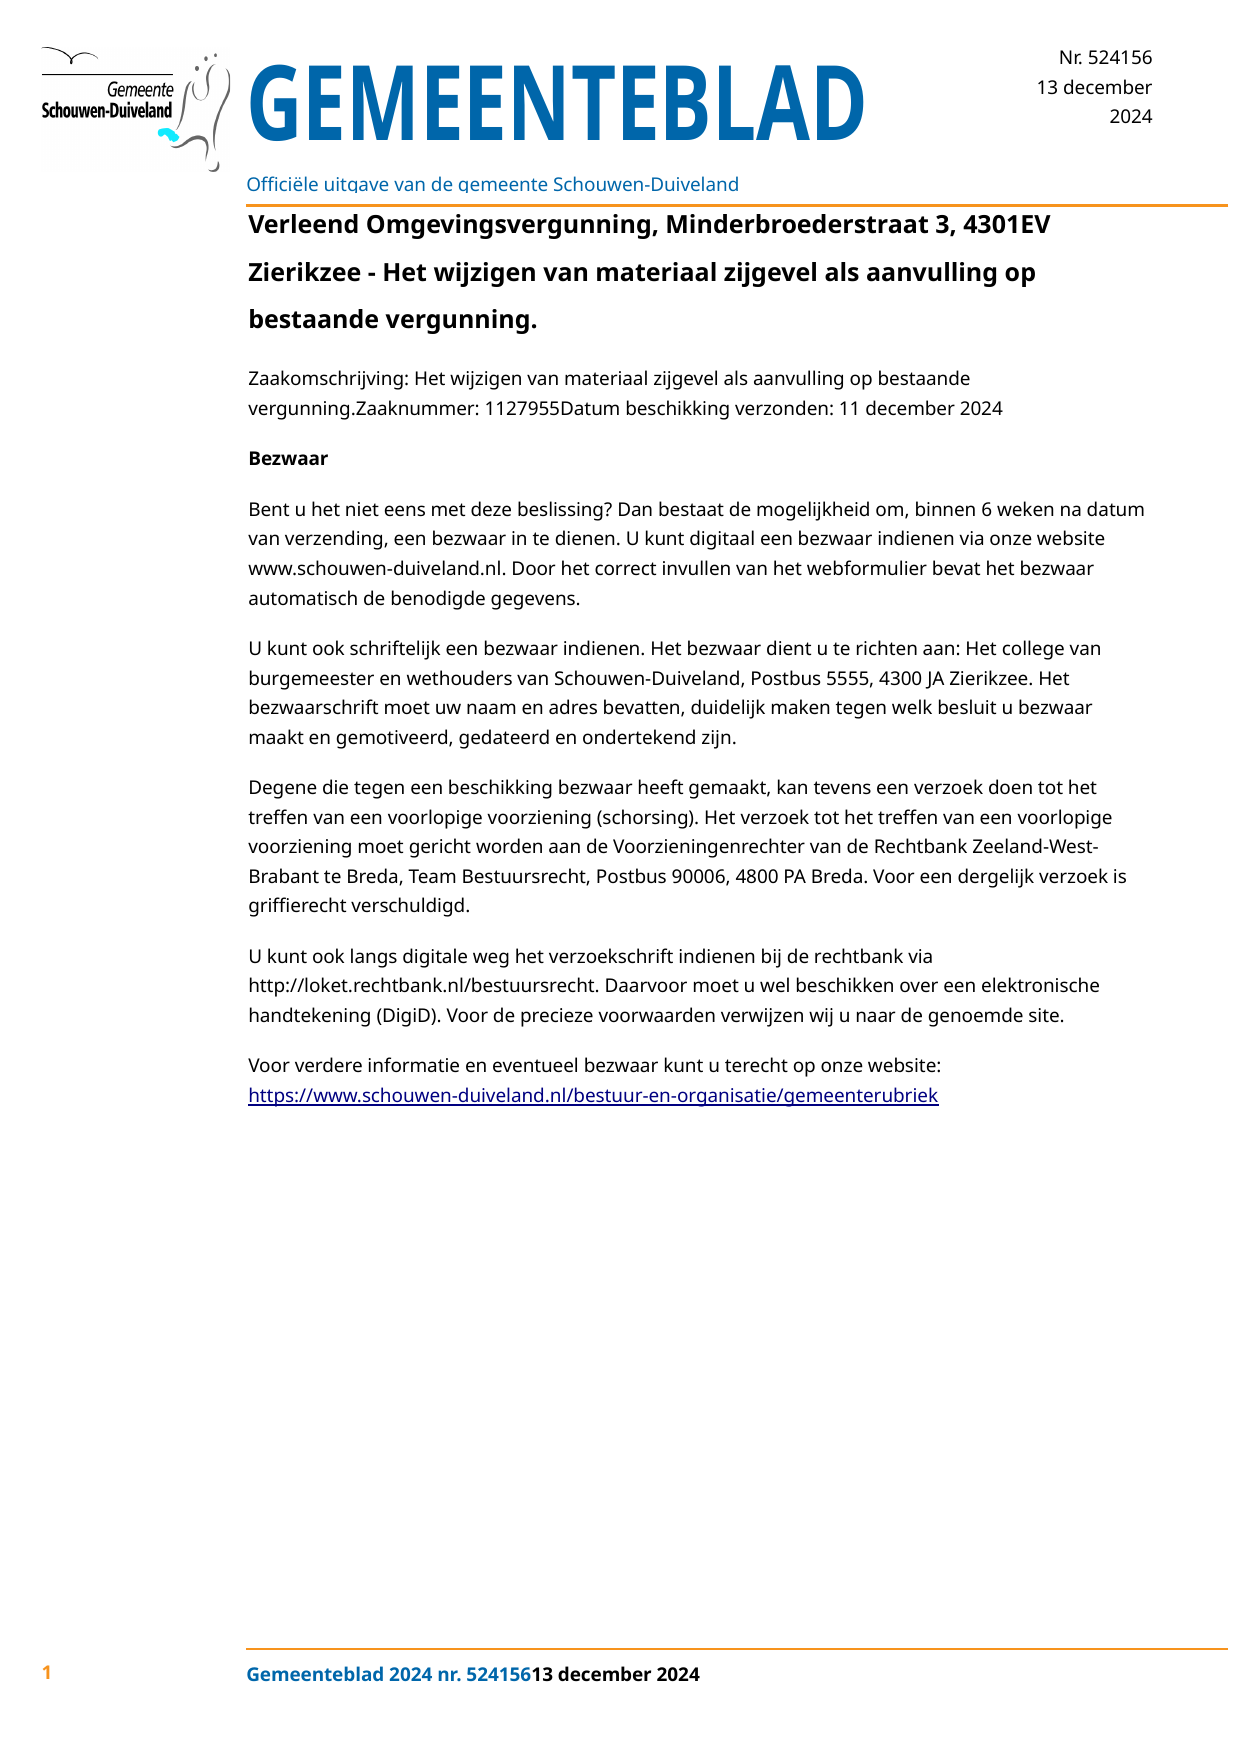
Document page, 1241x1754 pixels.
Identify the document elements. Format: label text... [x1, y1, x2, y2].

text Voor verdere informatie en eventueel bezwaar kunt u terecht op onze website: https://www.schouwen-duiveland.nl/bestuur-en-organisatie/gemeenterubriek [248, 1053, 1152, 1108]
text Bent u het niet eens met deze beslissing? Dan bestaat de mogelijkheid om, binnen 6 weken na datum van verzending, een bezwaar in te dienen. U kunt digitaal een bezwaar indienen via onze website www.schouwen-duiveland.nl. Door het correct invullen van het webformulier bevat het bezwaar automatisch de benodigde gegevens. [248, 496, 1152, 610]
picture [41, 47, 231, 172]
text U kunt ook schriftelijk een bezwaar indienen. Het bezwaar dient u te richten aan: Het college van burgemeester en wethouders van Schouwen-Duiveland, Postbus 5555, 4300 JA Zierikzee. Het bezwaarschrift moet uw naam en adres bevatten, duidelijk maken tegen welk besluit u bezwaar maakt en gemotiveerd, gedateerd en ondertekend zijn. [248, 635, 1152, 749]
text Zaakomschrijving: Het wijzigen van materiaal zijgevel als aanvulling op bestaande vergunning.Zaaknummer: 1127955Datum beschikking verzonden: 11 december 2024 [248, 366, 1152, 421]
text Bezwaar [248, 446, 1152, 471]
text U kunt ook langs digitale weg het verzoekschrift indienen bij de rechtbank via http://loket.rechtbank.nl/bestuursrecht. Daarvoor moet u wel beschikken over een elektronische handtekening (DigiD). Voor de precieze voorwaarden verwijzen wij u naar de genoemde site. [248, 943, 1152, 1028]
text Degene die tegen een beschikking bezwaar heeft gemaakt, kan tevens een verzoek doen tot het treffen van een voorlopige voorziening (schorsing). Het verzoek tot het treffen van een voorlopige voorziening moet gericht worden aan de Voorzieningenrechter van de Rechtbank Zeeland-West-Brabant te Breda, Team Bestuursrecht, Postbus 90006, 4800 PA Breda. Voor een dergelijk verzoek is griffierecht verschuldigd. [248, 774, 1152, 918]
text Verleend Omgevingsvergunning, Minderbroederstraat 3, 4301EV Zierikzee - Het wijzigen van materiaal zijgevel als aanvulling op bestaande vergunning. [248, 207, 1152, 336]
